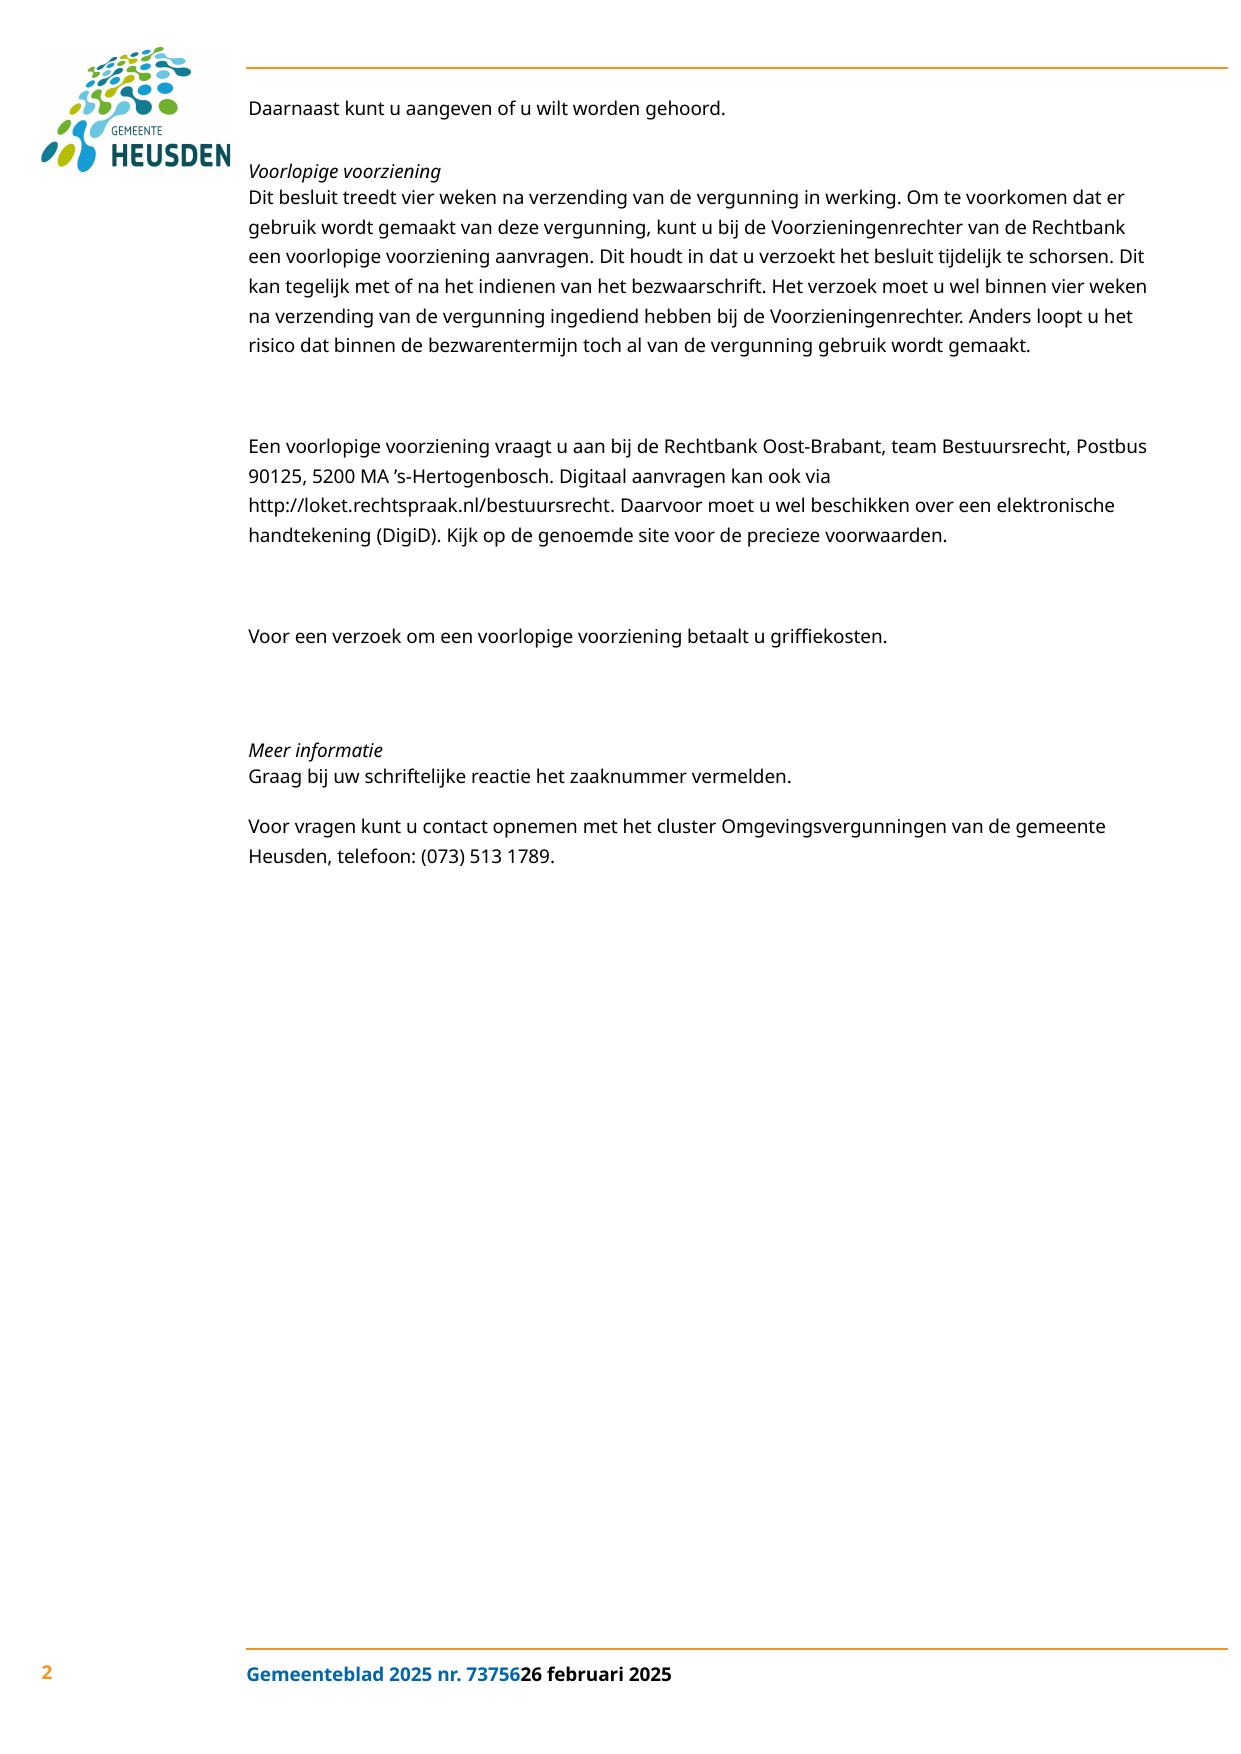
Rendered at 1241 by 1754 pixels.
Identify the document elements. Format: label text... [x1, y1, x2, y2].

text Voor vragen kunt u contact opnemen met het cluster Omgevingsvergunningen van de gemeente Heusden, telefoon: (073) 513 1789. [248, 813, 1152, 869]
text Meer informatie [248, 737, 1152, 763]
text Voorlopige voorziening [248, 159, 1152, 184]
text Daarnaast kunt u aangeven of u wilt worden gehoord. [248, 95, 1152, 121]
text Dit besluit treedt vier weken na verzending van de vergunning in werking. Om te voorkomen dat er gebruik wordt gemaakt van deze vergunning, kunt u bij de Voorzieningenrechter van de Rechtbank een voorlopige voorziening aanvragen. Dit houdt in dat u verzoekt het besluit tijdelijk te schorsen. Dit kan tegelijk met of na het indienen van het bezwaarschrift. Het verzoek moet u wel binnen vier weken na verzending van de vergunning ingediend hebben bij de Voorzieningenrechter. Anders loopt u het risico dat binnen de bezwarentermijn toch al van de vergunning gebruik wordt gemaakt. [248, 184, 1152, 358]
picture [41, 47, 231, 172]
text Een voorlopige voorziening vraagt u aan bij de Rechtbank Oost-Brabant, team Bestuursrecht, Postbus 90125, 5200 MA ’s-Hertogenbosch. Digitaal aanvragen kan ook via http://loket.rechtspraak.nl/bestuursrecht. Daarvoor moet u wel beschikken over een elektronische handtekening (DigiD). Kijk op de genoemde site voor de precieze voorwaarden. [248, 433, 1152, 548]
text Voor een verzoek om een voorlopige voorziening betaalt u griffiekosten. [248, 623, 1152, 648]
text Graag bij uw schriftelijke reactie het zaaknummer vermelden. [248, 763, 1152, 789]
